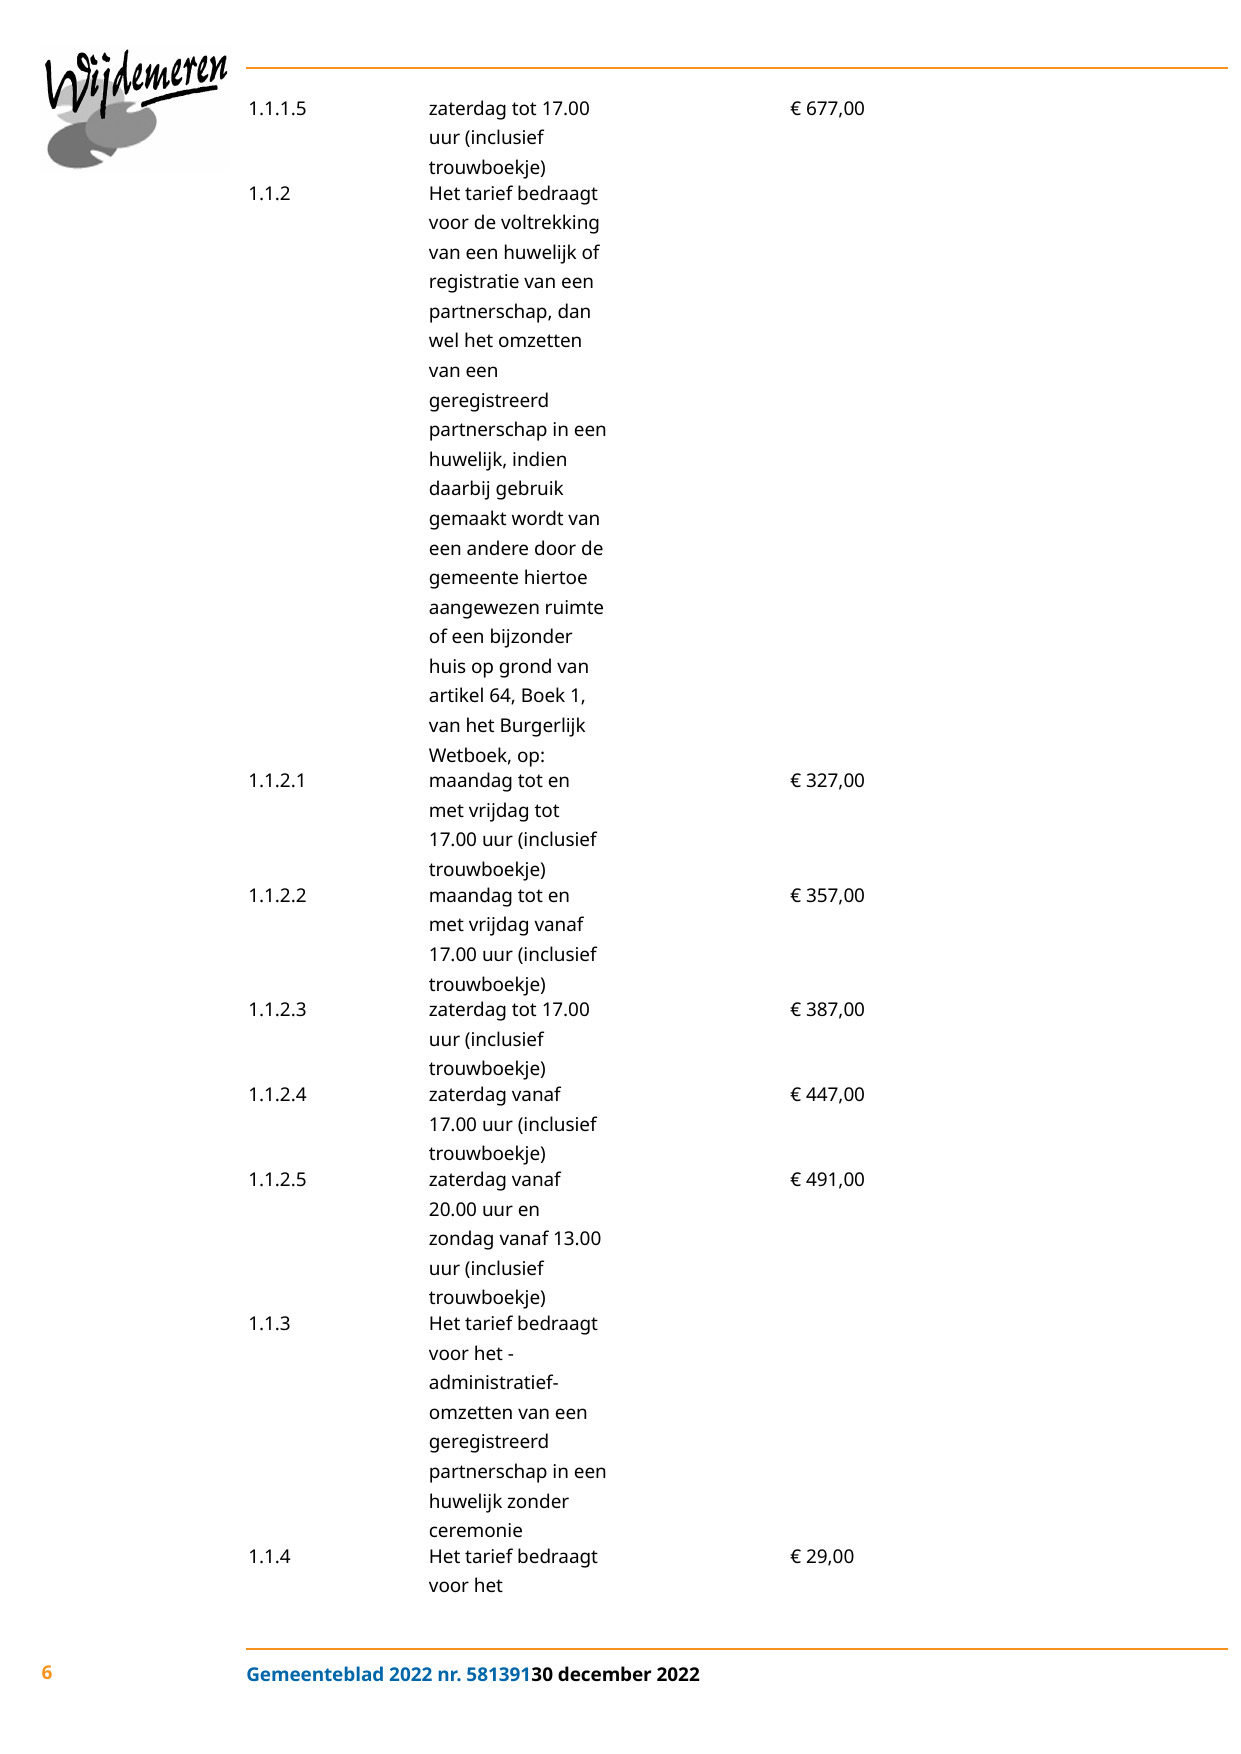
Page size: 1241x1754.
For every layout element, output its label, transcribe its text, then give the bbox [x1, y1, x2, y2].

table_cell € 357,00 [790, 882, 971, 996]
table_cell [609, 1543, 790, 1598]
table_cell zaterdag tot 17.00 uur (inclusief trouwboekje) [429, 996, 609, 1081]
table_cell 1.1.2.4 [248, 1081, 429, 1166]
table_cell Het tarief bedraagt voor het -administratief- omzetten van een geregistreerd partnerschap in een huwelijk zonder ceremonie [429, 1310, 609, 1543]
table_cell [971, 95, 1152, 180]
table_cell zaterdag vanaf 20.00 uur en zondag vanaf 13.00 uur (inclusief trouwboekje) [429, 1166, 609, 1310]
table_cell [790, 180, 971, 767]
table_cell [609, 1310, 790, 1543]
table_cell [609, 882, 790, 996]
table_cell [971, 1543, 1152, 1598]
table_cell € 491,00 [790, 1166, 971, 1310]
table_cell zaterdag tot 17.00 uur (inclusief trouwboekje) [429, 95, 609, 180]
table_cell € 677,00 [790, 95, 971, 180]
table_cell [609, 180, 790, 767]
table_cell zaterdag vanaf 17.00 uur (inclusief trouwboekje) [429, 1081, 609, 1166]
table_cell [971, 768, 1152, 882]
table_cell 1.1.3 [248, 1310, 429, 1543]
table_cell € 447,00 [790, 1081, 971, 1166]
table_cell Het tarief bedraagt voor het [429, 1543, 609, 1598]
table_cell 1.1.2.2 [248, 882, 429, 996]
table_cell € 327,00 [790, 768, 971, 882]
table_cell 1.1.4 [248, 1543, 429, 1598]
table_cell [609, 768, 790, 882]
table_cell 1.1.2.3 [248, 996, 429, 1081]
table_cell [971, 1081, 1152, 1166]
table_cell [790, 1310, 971, 1543]
table_cell [971, 1310, 1152, 1543]
table_cell [609, 1166, 790, 1310]
table_cell maandag tot en met vrijdag tot 17.00 uur (inclusief trouwboekje) [429, 768, 609, 882]
table_cell [971, 882, 1152, 996]
table_cell 1.1.2.5 [248, 1166, 429, 1310]
table_cell [971, 996, 1152, 1081]
table_cell maandag tot en met vrijdag vanaf 17.00 uur (inclusief trouwboekje) [429, 882, 609, 996]
table_cell [971, 1166, 1152, 1310]
table_cell 1.1.2.1 [248, 768, 429, 882]
table_cell Het tarief bedraagt voor de voltrekking van een huwelijk of registratie van een partnerschap, dan wel het omzetten van een geregistreerd partnerschap in een huwelijk, indien daarbij gebruik gemaakt wordt van een andere door de gemeente hiertoe aangewezen ruimte of een bijzonder huis op grond van artikel 64, Boek 1, van het Burgerlijk Wetboek, op: [429, 180, 609, 767]
table_cell [609, 996, 790, 1081]
table_cell [971, 180, 1152, 767]
table_cell 1.1.1.5 [248, 95, 429, 180]
table_cell [609, 95, 790, 180]
table_cell € 387,00 [790, 996, 971, 1081]
picture [41, 47, 231, 172]
table_cell € 29,00 [790, 1543, 971, 1598]
table_cell 1.1.2 [248, 180, 429, 767]
table_cell [609, 1081, 790, 1166]
